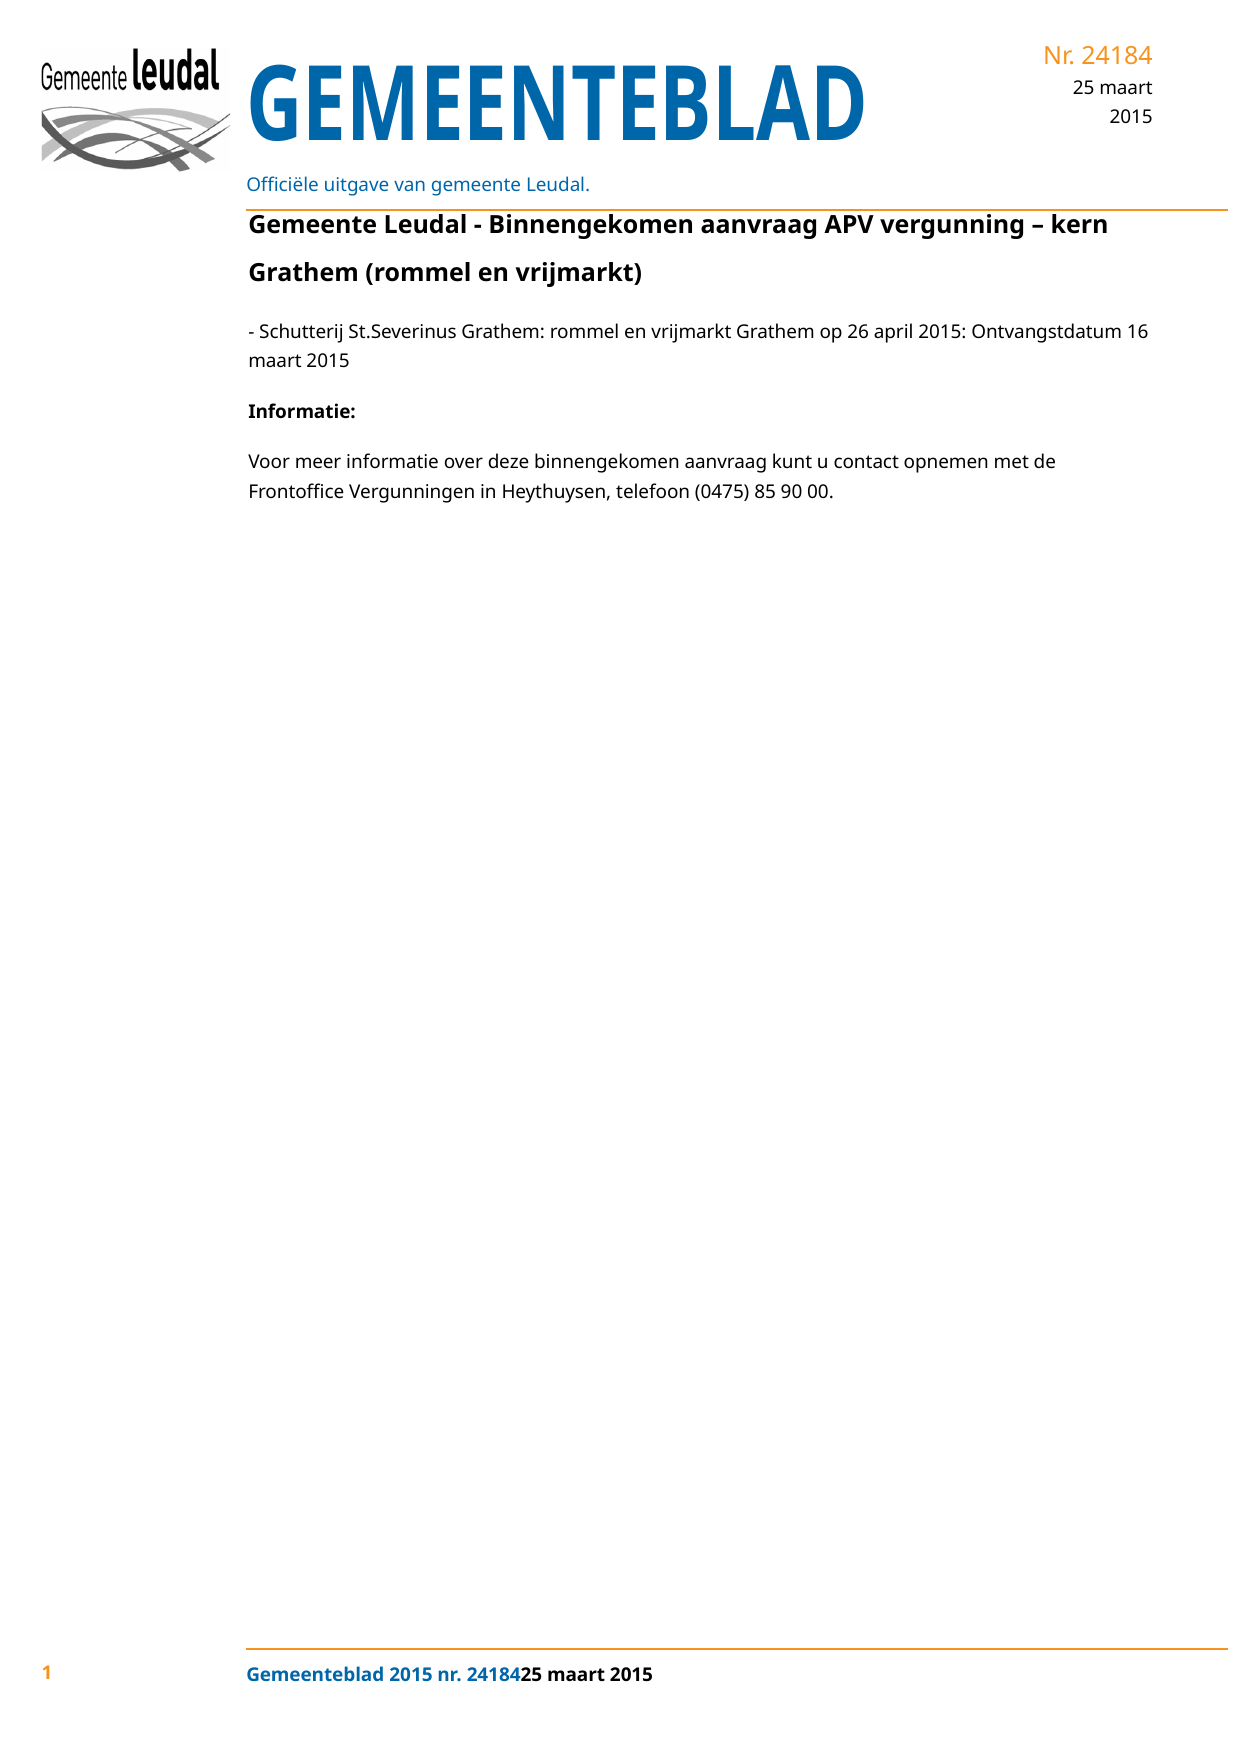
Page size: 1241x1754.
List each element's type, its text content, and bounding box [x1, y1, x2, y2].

text Informatie: [248, 398, 1152, 424]
text Voor meer informatie over deze binnengekomen aanvraag kunt u contact opnemen met de Frontoffice Vergunningen in Heythuysen, telefoon (0475) 85 90 00. [248, 448, 1152, 504]
text - Schutterij St.Severinus Grathem: rommel en vrijmarkt Grathem op 26 april 2015: Ontvangstdatum 16 maart 2015 [248, 318, 1152, 373]
text Gemeente Leudal - Binnengekomen aanvraag APV vergunning – kern Grathem (rommel en vrijmarkt) [248, 211, 1152, 288]
picture [41, 47, 231, 172]
